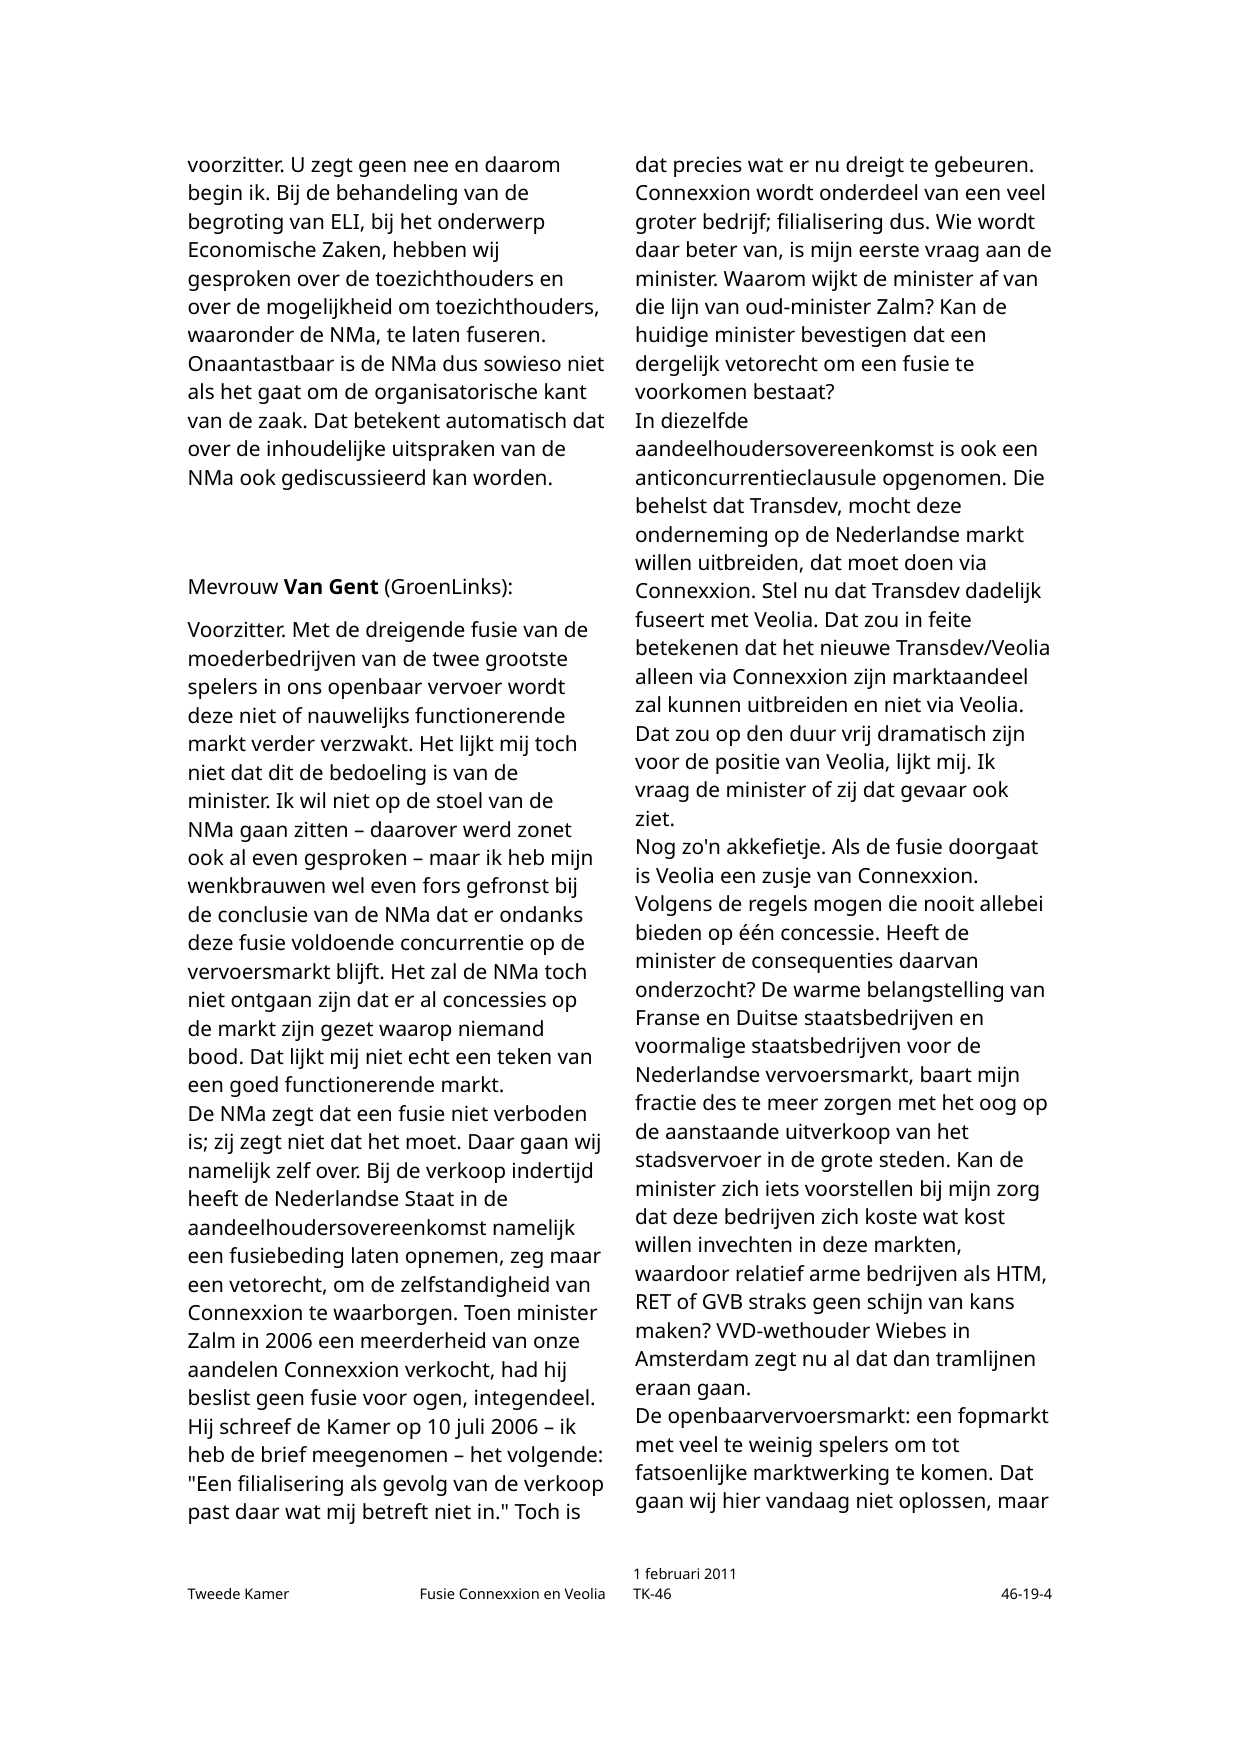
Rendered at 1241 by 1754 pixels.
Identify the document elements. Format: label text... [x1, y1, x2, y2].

text In diezelfde aandeelhoudersovereenkomst is ook een anticoncurrentieclausule opgenomen. Die behelst dat Transdev, mocht deze onderneming op de Nederlandse markt willen uitbreiden, dat moet doen via Connexxion. Stel nu dat Transdev dadelijk fuseert met Veolia. Dat zou in feite betekenen dat het nieuwe Transdev/Veolia alleen via Connexxion zijn marktaandeel zal kunnen uitbreiden en niet via Veolia. Dat zou op den duur vrij dramatisch zijn voor de positie van Veolia, lijkt mij. Ik vraag de minister of zij dat gevaar ook ziet. [635, 406, 1053, 832]
text De NMa zegt dat een fusie niet verboden is; zij zegt niet dat het moet. Daar gaan wij namelijk zelf over. Bij de verkoop indertijd heeft de Nederlandse Staat in de aandeelhoudersovereenkomst namelijk een fusiebeding laten opnemen, zeg maar een vetorecht, om de zelfstandigheid van Connexxion te waarborgen. Toen minister Zalm in 2006 een meerderheid van onze aandelen Connexxion verkocht, had hij beslist geen fusie voor ogen, integendeel. Hij schreef de Kamer op 10 juli 2006 – ik heb de brief meegenomen – het volgende: "Een filialisering als gevolg van de verkoop past daar wat mij betreft niet in." Toch is [187, 1099, 605, 1526]
text De openbaarvervoersmarkt: een fopmarkt met veel te weinig spelers om tot fatsoenlijke marktwerking te komen. Dat gaan wij hier vandaag niet oplossen, maar [635, 1401, 1053, 1515]
text Voorzitter. Met de dreigende fusie van de moederbedrijven van de twee grootste spelers in ons openbaar vervoer wordt deze niet of nauwelijks functionerende markt verder verzwakt. Het lijkt mij toch niet dat dit de bedoeling is van de minister. Ik wil niet op de stoel van de NMa gaan zitten – daarover werd zonet ook al even gesproken – maar ik heb mijn wenkbrauwen wel even fors gefronst bij de conclusie van de NMa dat er ondanks deze fusie voldoende concurrentie op de vervoersmarkt blijft. Het zal de NMa toch niet ontgaan zijn dat er al concessies op de markt zijn gezet waarop niemand bood. Dat lijkt mij niet echt een teken van een goed functionerende markt. [187, 616, 605, 1099]
text  [187, 521, 605, 550]
text voorzitter. U zegt geen nee en daarom begin ik. Bij de behandeling van de begroting van ELI, bij het onderwerp Economische Zaken, hebben wij gesproken over de toezichthouders en over de mogelijkheid om toezichthouders, waaronder de NMa, te laten fuseren. Onaantastbaar is de NMa dus sowieso niet als het gaat om de organisatorische kant van de zaak. Dat betekent automatisch dat over de inhoudelijke uitspraken van de NMa ook gediscussieerd kan worden. [187, 150, 605, 491]
text Nog zo'n akkefietje. Als de fusie doorgaat is Veolia een zusje van Connexxion. Volgens de regels mogen die nooit allebei bieden op één concessie. Heeft de minister de consequenties daarvan onderzocht? De warme belangstelling van Franse en Duitse staatsbedrijven en voormalige staatsbedrijven voor de Nederlandse vervoersmarkt, baart mijn fractie des te meer zorgen met het oog op de aanstaande uitverkoop van het stadsvervoer in de grote steden. Kan de minister zich iets voorstellen bij mijn zorg dat deze bedrijven zich koste wat kost willen invechten in deze markten, waardoor relatief arme bedrijven als HTM, RET of GVB straks geen schijn van kans maken? VVD-wethouder Wiebes in Amsterdam zegt nu al dat dan tramlijnen eraan gaan. [635, 832, 1053, 1401]
text Mevrouw Van Gent (GroenLinks): [187, 572, 605, 601]
text dat precies wat er nu dreigt te gebeuren. Connexxion wordt onderdeel van een veel groter bedrijf; filialisering dus. Wie wordt daar beter van, is mijn eerste vraag aan de minister. Waarom wijkt de minister af van die lijn van oud-minister Zalm? Kan de huidige minister bevestigen dat een dergelijk vetorecht om een fusie te voorkomen bestaat? [635, 150, 1053, 406]
